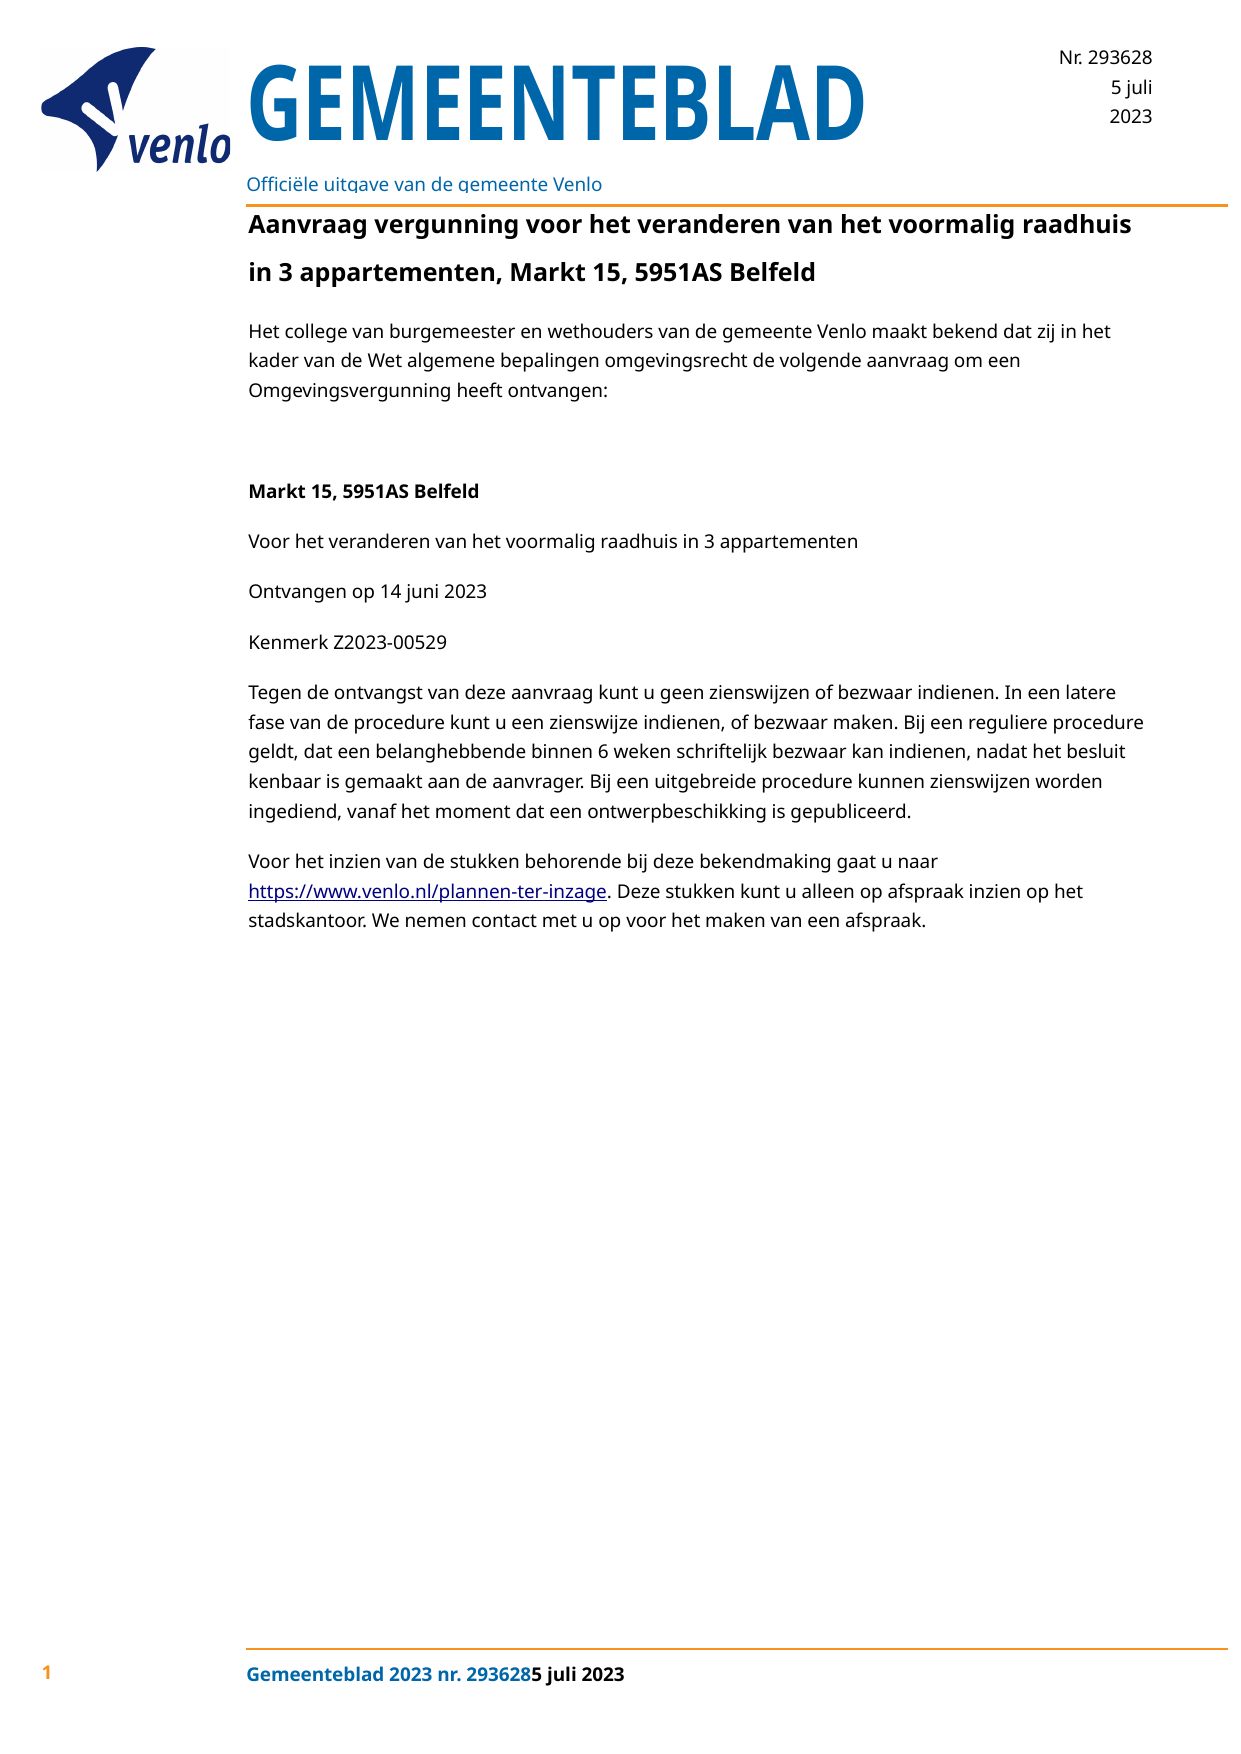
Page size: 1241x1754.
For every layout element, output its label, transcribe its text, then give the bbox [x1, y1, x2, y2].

text Ontvangen op 14 juni 2023 [248, 579, 1152, 604]
text Markt 15, 5951AS Belfeld [248, 478, 1152, 504]
text Aanvraag vergunning voor het veranderen van het voormalig raadhuis in 3 appartementen, Markt 15, 5951AS Belfeld [248, 207, 1152, 288]
text Voor het veranderen van het voormalig raadhuis in 3 appartementen [248, 528, 1152, 554]
picture [41, 47, 231, 172]
text Het college van burgemeester en wethouders van de gemeente Venlo maakt bekend dat zij in het kader van de Wet algemene bepalingen omgevingsrecht de volgende aanvraag om een Omgevingsvergunning heeft ontvangen: [248, 318, 1152, 403]
text Kenmerk Z2023-00529 [248, 629, 1152, 655]
text Tegen de ontvangst van deze aanvraag kunt u geen zienswijzen of bezwaar indienen. In een latere fase van de procedure kunt u een zienswijze indienen, of bezwaar maken. Bij een reguliere procedure geldt, dat een belanghebbende binnen 6 weken schriftelijk bezwaar kan indienen, nadat het besluit kenbaar is gemaakt aan de aanvrager. Bij een uitgebreide procedure kunnen zienswijzen worden ingediend, vanaf het moment dat een ontwerpbeschikking is gepubliceerd. [248, 679, 1152, 824]
text Voor het inzien van de stukken behorende bij deze bekendmaking gaat u naar https://www.venlo.nl/plannen-ter-inzage. Deze stukken kunt u alleen op afspraak inzien op het stadskantoor. We nemen contact met u op voor het maken van een afspraak. [248, 848, 1152, 933]
